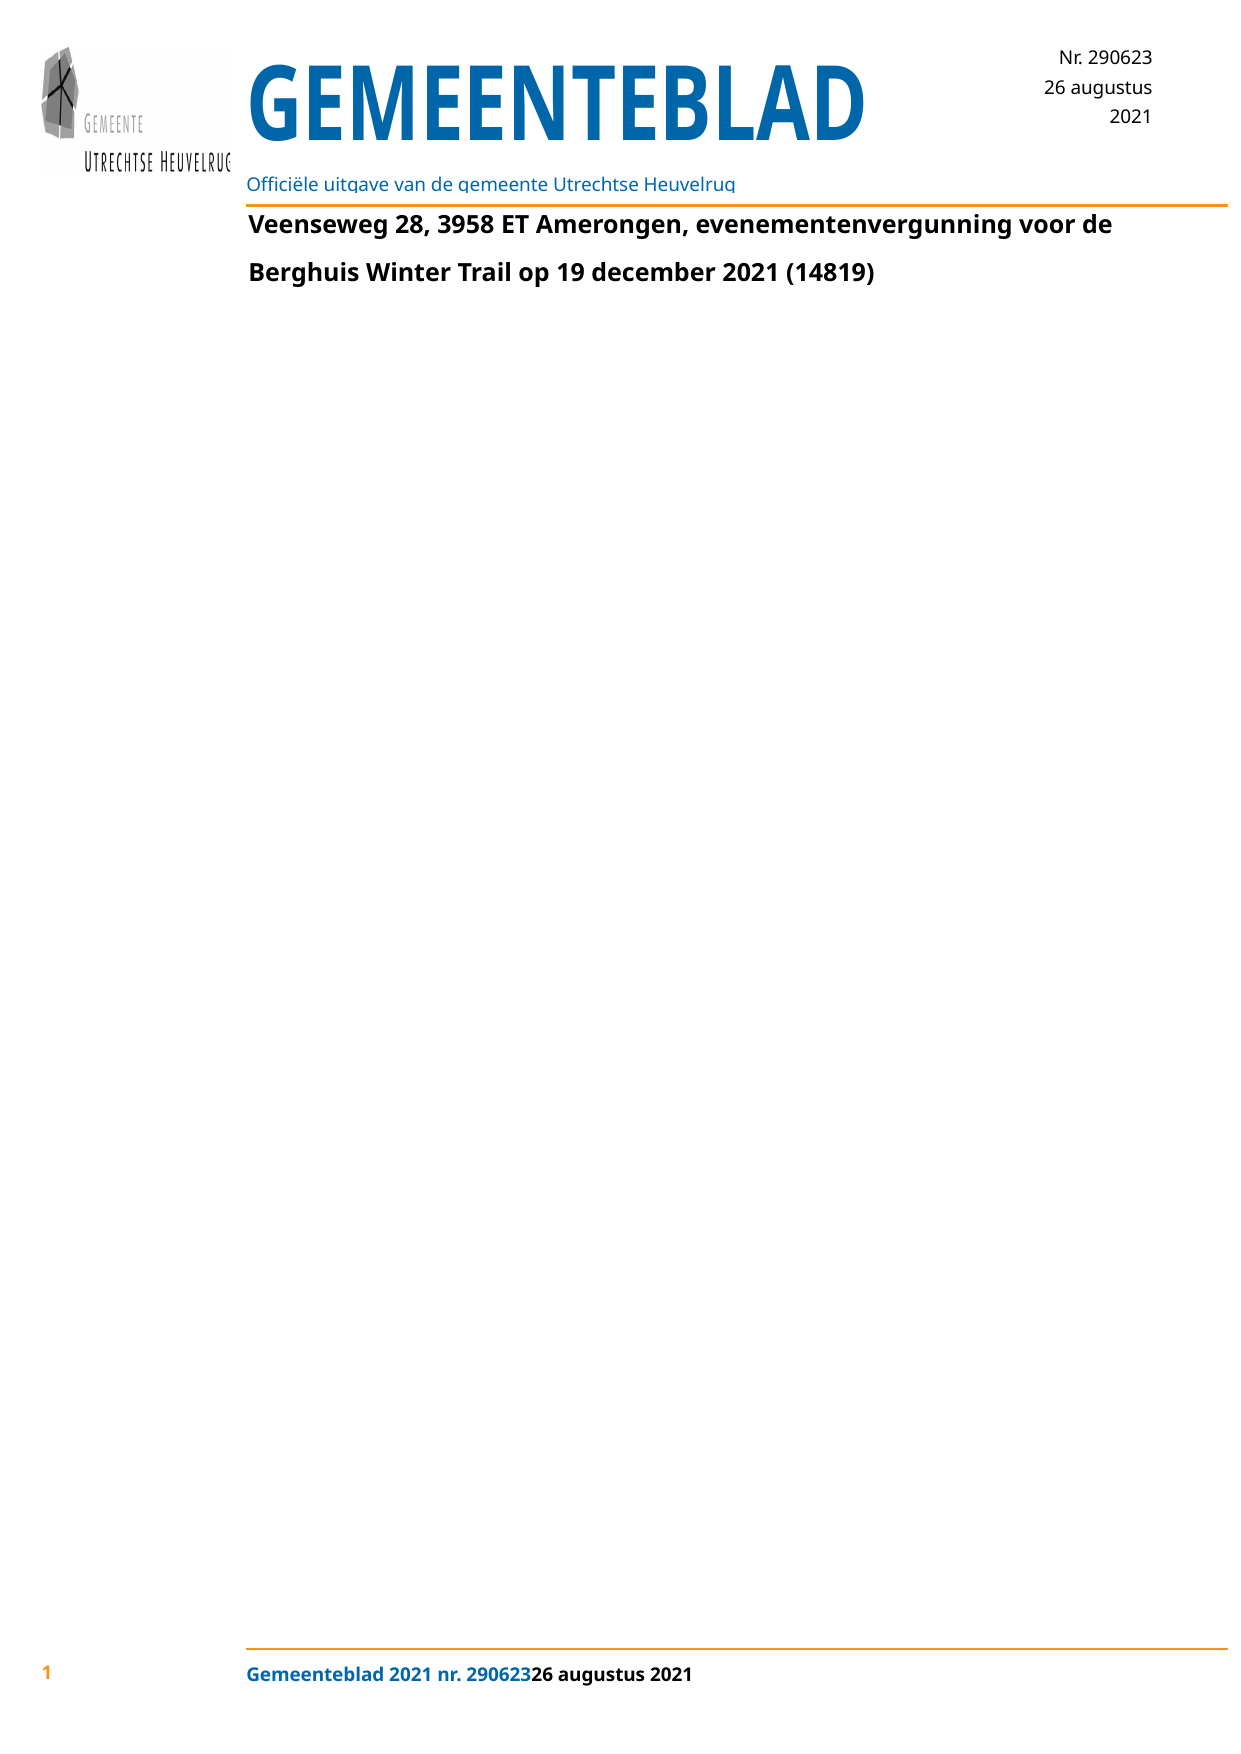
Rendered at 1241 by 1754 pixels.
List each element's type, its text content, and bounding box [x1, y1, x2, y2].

text Veenseweg 28, 3958 ET Amerongen, evenementenvergunning voor de Berghuis Winter Trail op 19 december 2021 (14819) [248, 207, 1152, 288]
picture [41, 47, 231, 172]
